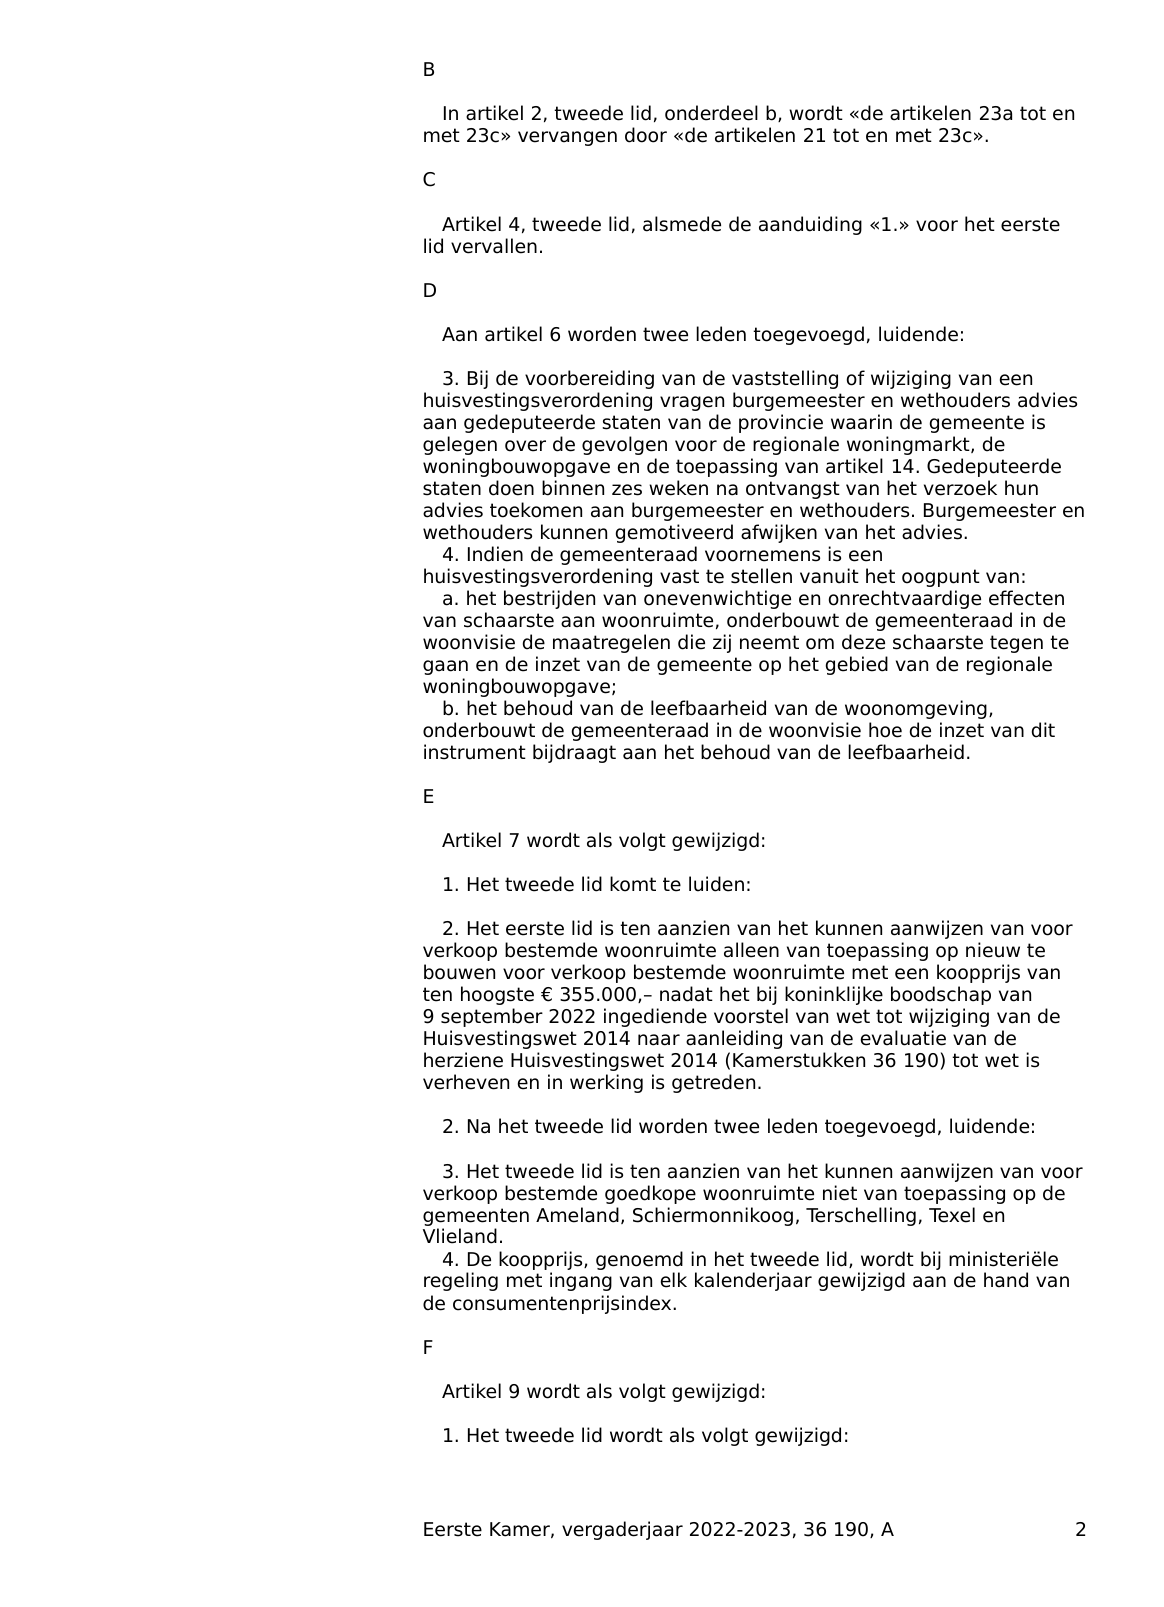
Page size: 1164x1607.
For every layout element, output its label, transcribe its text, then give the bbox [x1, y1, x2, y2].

text In artikel 2, tweede lid, onderdeel b, wordt «de artikelen 23a tot en met 23c» vervangen door «de artikelen 21 tot en met 23c». [422, 103, 1087, 147]
text D [422, 280, 1087, 302]
text 3. Bij de voorbereiding van de vaststelling of wijziging van een huisvestingsverordening vragen burgemeester en wethouders advies aan gedeputeerde staten van de provincie waarin de gemeente is gelegen over de gevolgen voor de regionale woningmarkt, de woningbouwopgave en de toepassing van artikel 14. Gedeputeerde staten doen binnen zes weken na ontvangst van het verzoek hun advies toekomen aan burgemeester en wethouders. Burgemeester en wethouders kunnen gemotiveerd afwijken van het advies. [422, 368, 1087, 544]
text Artikel 9 wordt als volgt gewijzigd: [422, 1381, 1087, 1403]
text 3. Het tweede lid is ten aanzien van het kunnen aanwijzen van voor verkoop bestemde goedkope woonruimte niet van toepassing op de gemeenten Ameland, Schiermonnikoog, Terschelling, Texel en Vlieland. [422, 1161, 1087, 1248]
text 4. De koopprijs, genoemd in het tweede lid, wordt bij ministeriële regeling met ingang van elk kalenderjaar gewijzigd aan de hand van de consumentenprijsindex. [422, 1248, 1087, 1314]
text C [422, 169, 1087, 191]
text a. het bestrijden van onevenwichtige en onrechtvaardige effecten van schaarste aan woonruimte, onderbouwt de gemeenteraad in de woonvisie de maatregelen die zij neemt om deze schaarste tegen te gaan en de inzet van de gemeente op het gebied van de regionale woningbouwopgave; [422, 588, 1087, 698]
text B [422, 59, 1087, 81]
text F [422, 1337, 1087, 1358]
text 2. Na het tweede lid worden twee leden toegevoegd, luidende: [422, 1116, 1087, 1138]
text 1. Het tweede lid wordt als volgt gewijzigd: [422, 1425, 1087, 1447]
text 1. Het tweede lid komt te luiden: [422, 874, 1087, 896]
text 4. Indien de gemeenteraad voornemens is een huisvestingsverordening vast te stellen vanuit het oogpunt van: [422, 544, 1087, 588]
text Aan artikel 6 worden twee leden toegevoegd, luidende: [422, 324, 1087, 346]
text Artikel 7 wordt als volgt gewijzigd: [422, 830, 1087, 852]
text 2. Het eerste lid is ten aanzien van het kunnen aanwijzen van voor verkoop bestemde woonruimte alleen van toepassing op nieuw te bouwen voor verkoop bestemde woonruimte met een koopprijs van ten hoogste € 355.000,– nadat het bij koninklijke boodschap van 9 september 2022 ingediende voorstel van wet tot wijziging van de Huisvestingswet 2014 naar aanleiding van de evaluatie van de herziene Huisvestingswet 2014 (Kamerstukken 36 190) tot wet is verheven en in werking is getreden. [422, 918, 1087, 1094]
text E [422, 786, 1087, 808]
text b. het behoud van de leefbaarheid van de woonomgeving, onderbouwt de gemeenteraad in de woonvisie hoe de inzet van dit instrument bijdraagt aan het behoud van de leefbaarheid. [422, 698, 1087, 764]
text Artikel 4, tweede lid, alsmede de aanduiding «1.» voor het eerste lid vervallen. [422, 213, 1087, 257]
